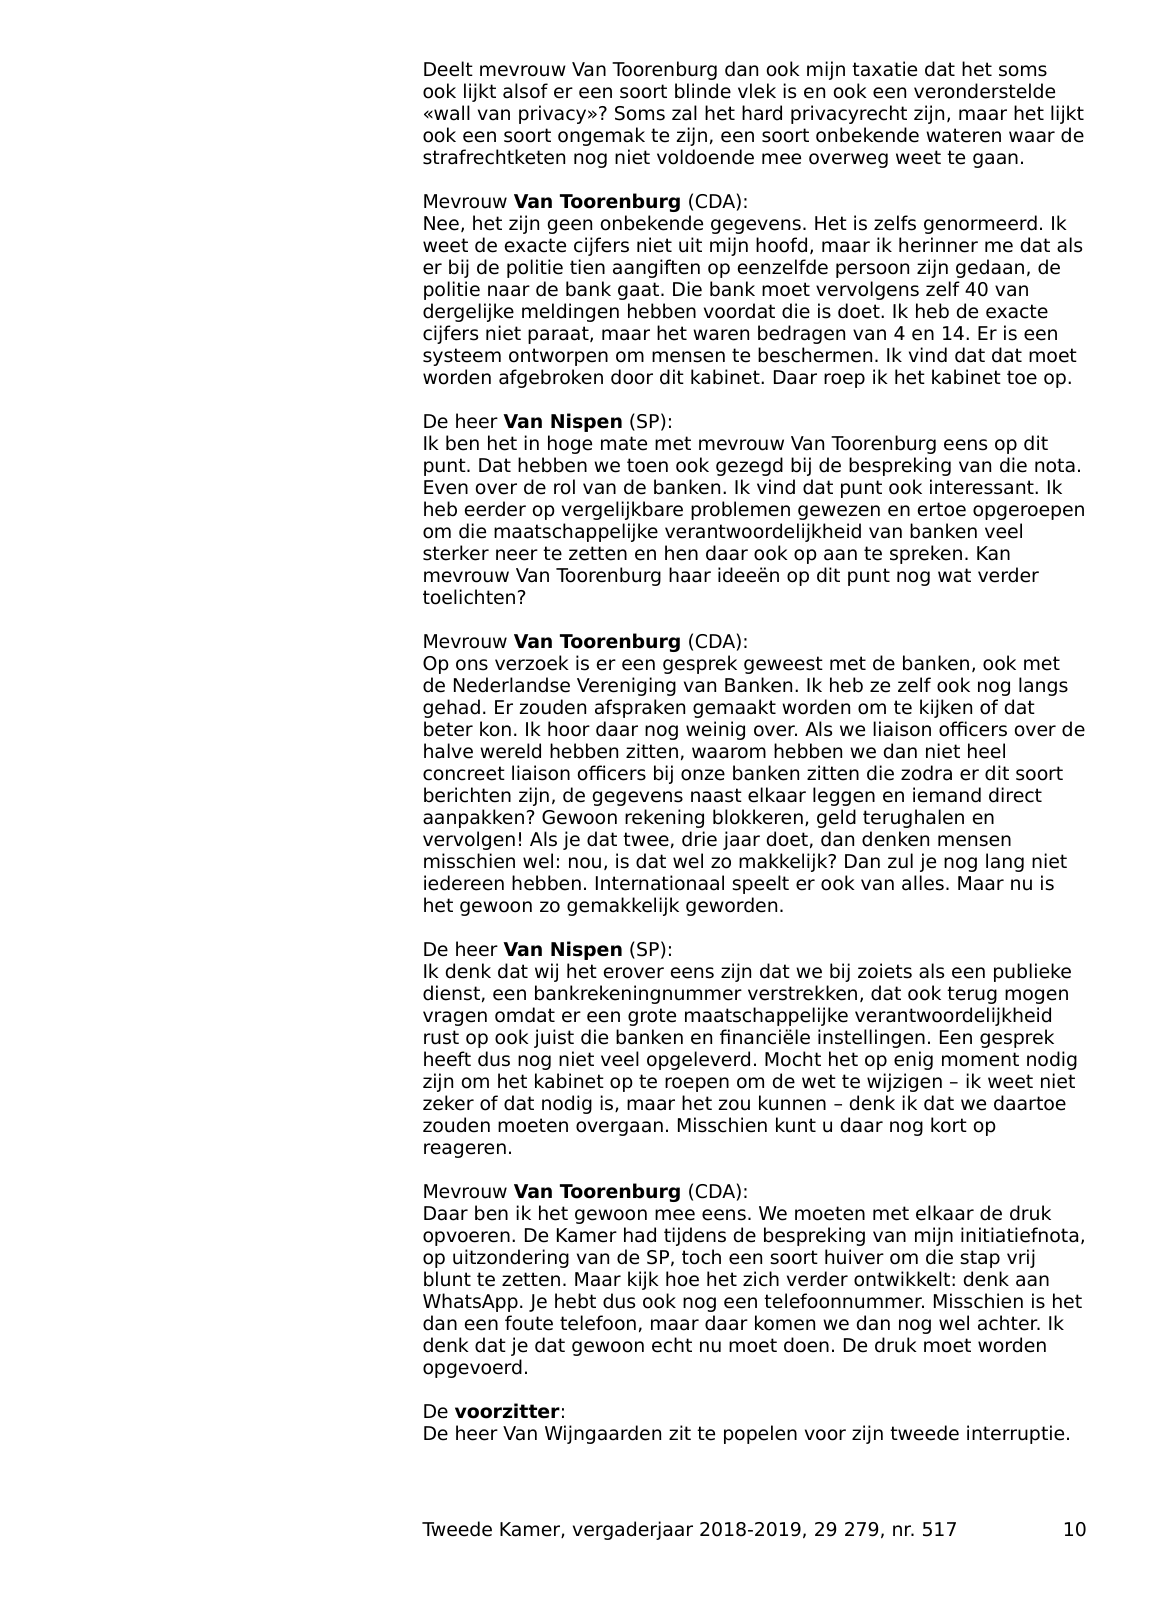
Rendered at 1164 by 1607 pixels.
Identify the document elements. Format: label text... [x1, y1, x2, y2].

text Ik denk dat wij het erover eens zijn dat we bij zoiets als een publieke dienst, een bankrekeningnummer verstrekken, dat ook terug mogen vragen omdat er een grote maatschappelijke verantwoordelijkheid rust op ook juist die banken en financiële instellingen. Een gesprek heeft dus nog niet veel opgeleverd. Mocht het op enig moment nodig zijn om het kabinet op te roepen om de wet te wijzigen – ik weet niet zeker of dat nodig is, maar het zou kunnen – denk ik dat we daartoe zouden moeten overgaan. Misschien kunt u daar nog kort op reageren. [422, 961, 1087, 1159]
text Nee, het zijn geen onbekende gegevens. Het is zelfs genormeerd. Ik weet de exacte cijfers niet uit mijn hoofd, maar ik herinner me dat als er bij de politie tien aangiften op eenzelfde persoon zijn gedaan, de politie naar de bank gaat. Die bank moet vervolgens zelf 40 van dergelijke meldingen hebben voordat die is doet. Ik heb de exacte cijfers niet paraat, maar het waren bedragen van 4 en 14. Er is een systeem ontworpen om mensen te beschermen. Ik vind dat dat moet worden afgebroken door dit kabinet. Daar roep ik het kabinet toe op. [422, 213, 1087, 389]
text Daar ben ik het gewoon mee eens. We moeten met elkaar de druk opvoeren. De Kamer had tijdens de bespreking van mijn initiatiefnota, op uitzondering van de SP, toch een soort huiver om die stap vrij blunt te zetten. Maar kijk hoe het zich verder ontwikkelt: denk aan WhatsApp. Je hebt dus ook nog een telefoonnummer. Misschien is het dan een foute telefoon, maar daar komen we dan nog wel achter. Ik denk dat je dat gewoon echt nu moet doen. De druk moet worden opgevoerd. [422, 1203, 1087, 1379]
text De heer Van Nispen (SP): [422, 939, 1087, 961]
text De voorzitter: [422, 1401, 1087, 1423]
text De heer Van Nispen (SP): [422, 411, 1087, 433]
text Deelt mevrouw Van Toorenburg dan ook mijn taxatie dat het soms ook lijkt alsof er een soort blinde vlek is en ook een veronderstelde «wall van privacy»? Soms zal het hard privacyrecht zijn, maar het lijkt ook een soort ongemak te zijn, een soort onbekende wateren waar de strafrechtketen nog niet voldoende mee overweg weet te gaan. [422, 59, 1087, 169]
text De heer Van Wijngaarden zit te popelen voor zijn tweede interruptie. [422, 1423, 1087, 1445]
text Mevrouw Van Toorenburg (CDA): [422, 191, 1087, 213]
text Mevrouw Van Toorenburg (CDA): [422, 1181, 1087, 1203]
text Mevrouw Van Toorenburg (CDA): [422, 631, 1087, 653]
text Ik ben het in hoge mate met mevrouw Van Toorenburg eens op dit punt. Dat hebben we toen ook gezegd bij de bespreking van die nota. Even over de rol van de banken. Ik vind dat punt ook interessant. Ik heb eerder op vergelijkbare problemen gewezen en ertoe opgeroepen om die maatschappelijke verantwoordelijkheid van banken veel sterker neer te zetten en hen daar ook op aan te spreken. Kan mevrouw Van Toorenburg haar ideeën op dit punt nog wat verder toelichten? [422, 433, 1087, 609]
text Op ons verzoek is er een gesprek geweest met de banken, ook met de Nederlandse Vereniging van Banken. Ik heb ze zelf ook nog langs gehad. Er zouden afspraken gemaakt worden om te kijken of dat beter kon. Ik hoor daar nog weinig over. Als we liaison officers over de halve wereld hebben zitten, waarom hebben we dan niet heel concreet liaison officers bij onze banken zitten die zodra er dit soort berichten zijn, de gegevens naast elkaar leggen en iemand direct aanpakken? Gewoon rekening blokkeren, geld terughalen en vervolgen! Als je dat twee, drie jaar doet, dan denken mensen misschien wel: nou, is dat wel zo makkelijk? Dan zul je nog lang niet iedereen hebben. Internationaal speelt er ook van alles. Maar nu is het gewoon zo gemakkelijk geworden. [422, 653, 1087, 917]
